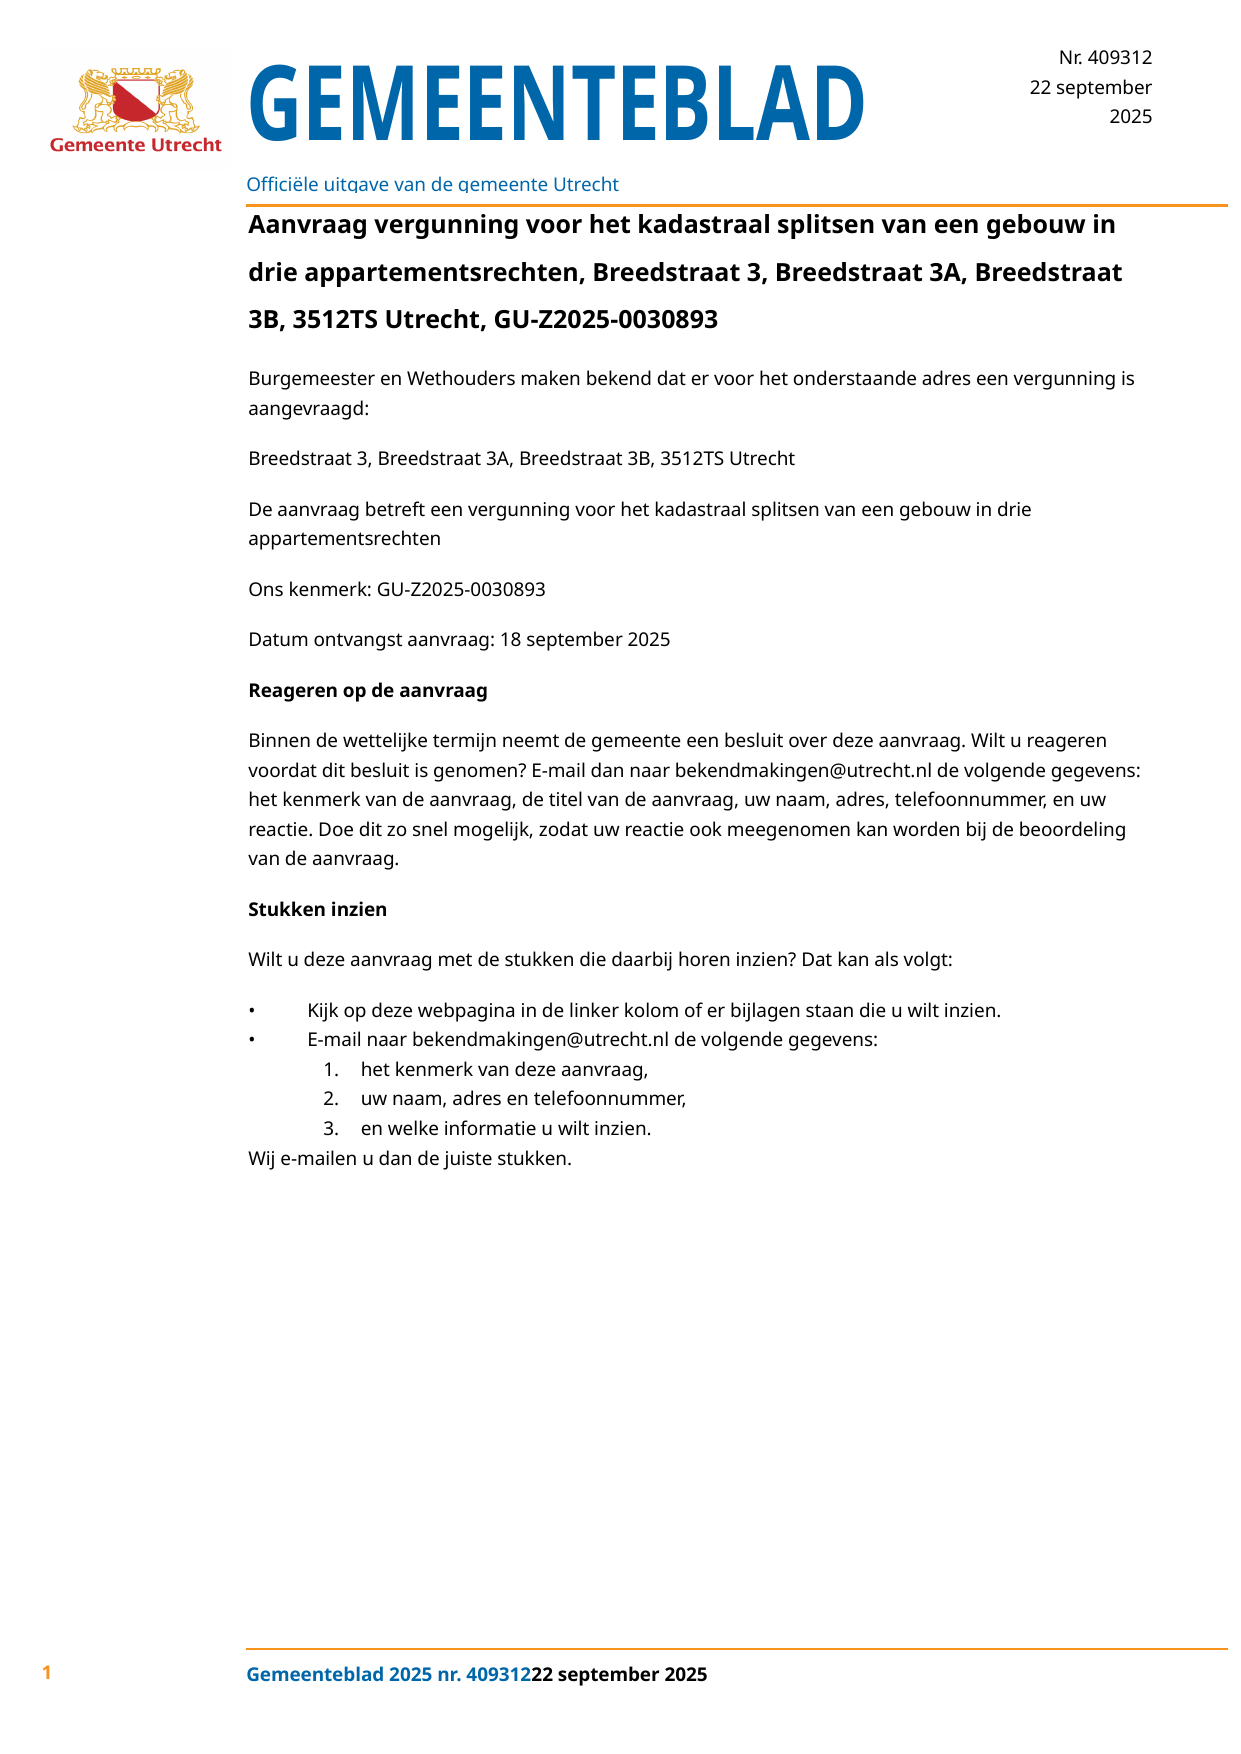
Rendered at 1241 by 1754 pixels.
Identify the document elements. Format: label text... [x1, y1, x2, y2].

list E-mail naar bekendmakingen@utrecht.nl de volgende gegevens: [248, 1026, 1152, 1052]
list en welke informatie u wilt inzien. [323, 1115, 1152, 1141]
text Stukken inzien [248, 896, 1152, 922]
text Ons kenmerk: GU-Z2025-0030893 [248, 576, 1152, 602]
text Binnen de wettelijke termijn neemt de gemeente een besluit over deze aanvraag. Wilt u reageren voordat dit besluit is genomen? E-mail dan naar bekendmakingen@utrecht.nl de volgende gegevens: het kenmerk van de aanvraag, de titel van de aanvraag, uw naam, adres, telefoonnummer, en uw reactie. Doe dit zo snel mogelijk, zodat uw reactie ook meegenomen kan worden bij de beoordeling van de aanvraag. [248, 727, 1152, 871]
list uw naam, adres en telefoonnummer, [323, 1086, 1152, 1111]
text Wilt u deze aanvraag met de stukken die daarbij horen inzien? Dat kan als volgt: [248, 946, 1152, 972]
text Reageren op de aanvraag [248, 677, 1152, 702]
text Breedstraat 3, Breedstraat 3A, Breedstraat 3B, 3512TS Utrecht [248, 446, 1152, 471]
picture [41, 47, 231, 172]
list het kenmerk van deze aanvraag, [323, 1056, 1152, 1082]
text Burgemeester en Wethouders maken bekend dat er voor het onderstaande adres een vergunning is aangevraagd: [248, 366, 1152, 421]
text De aanvraag betreft een vergunning voor het kadastraal splitsen van een gebouw in drie appartementsrechten [248, 496, 1152, 551]
text Datum ontvangst aanvraag: 18 september 2025 [248, 626, 1152, 652]
list Kijk op deze webpagina in de linker kolom of er bijlagen staan die u wilt inzien. [248, 997, 1152, 1022]
text Aanvraag vergunning voor het kadastraal splitsen van een gebouw in drie appartementsrechten, Breedstraat 3, Breedstraat 3A, Breedstraat 3B, 3512TS Utrecht, GU-Z2025-0030893 [248, 207, 1152, 336]
text Wij e-mailen u dan de juiste stukken. [248, 1145, 1152, 1170]
